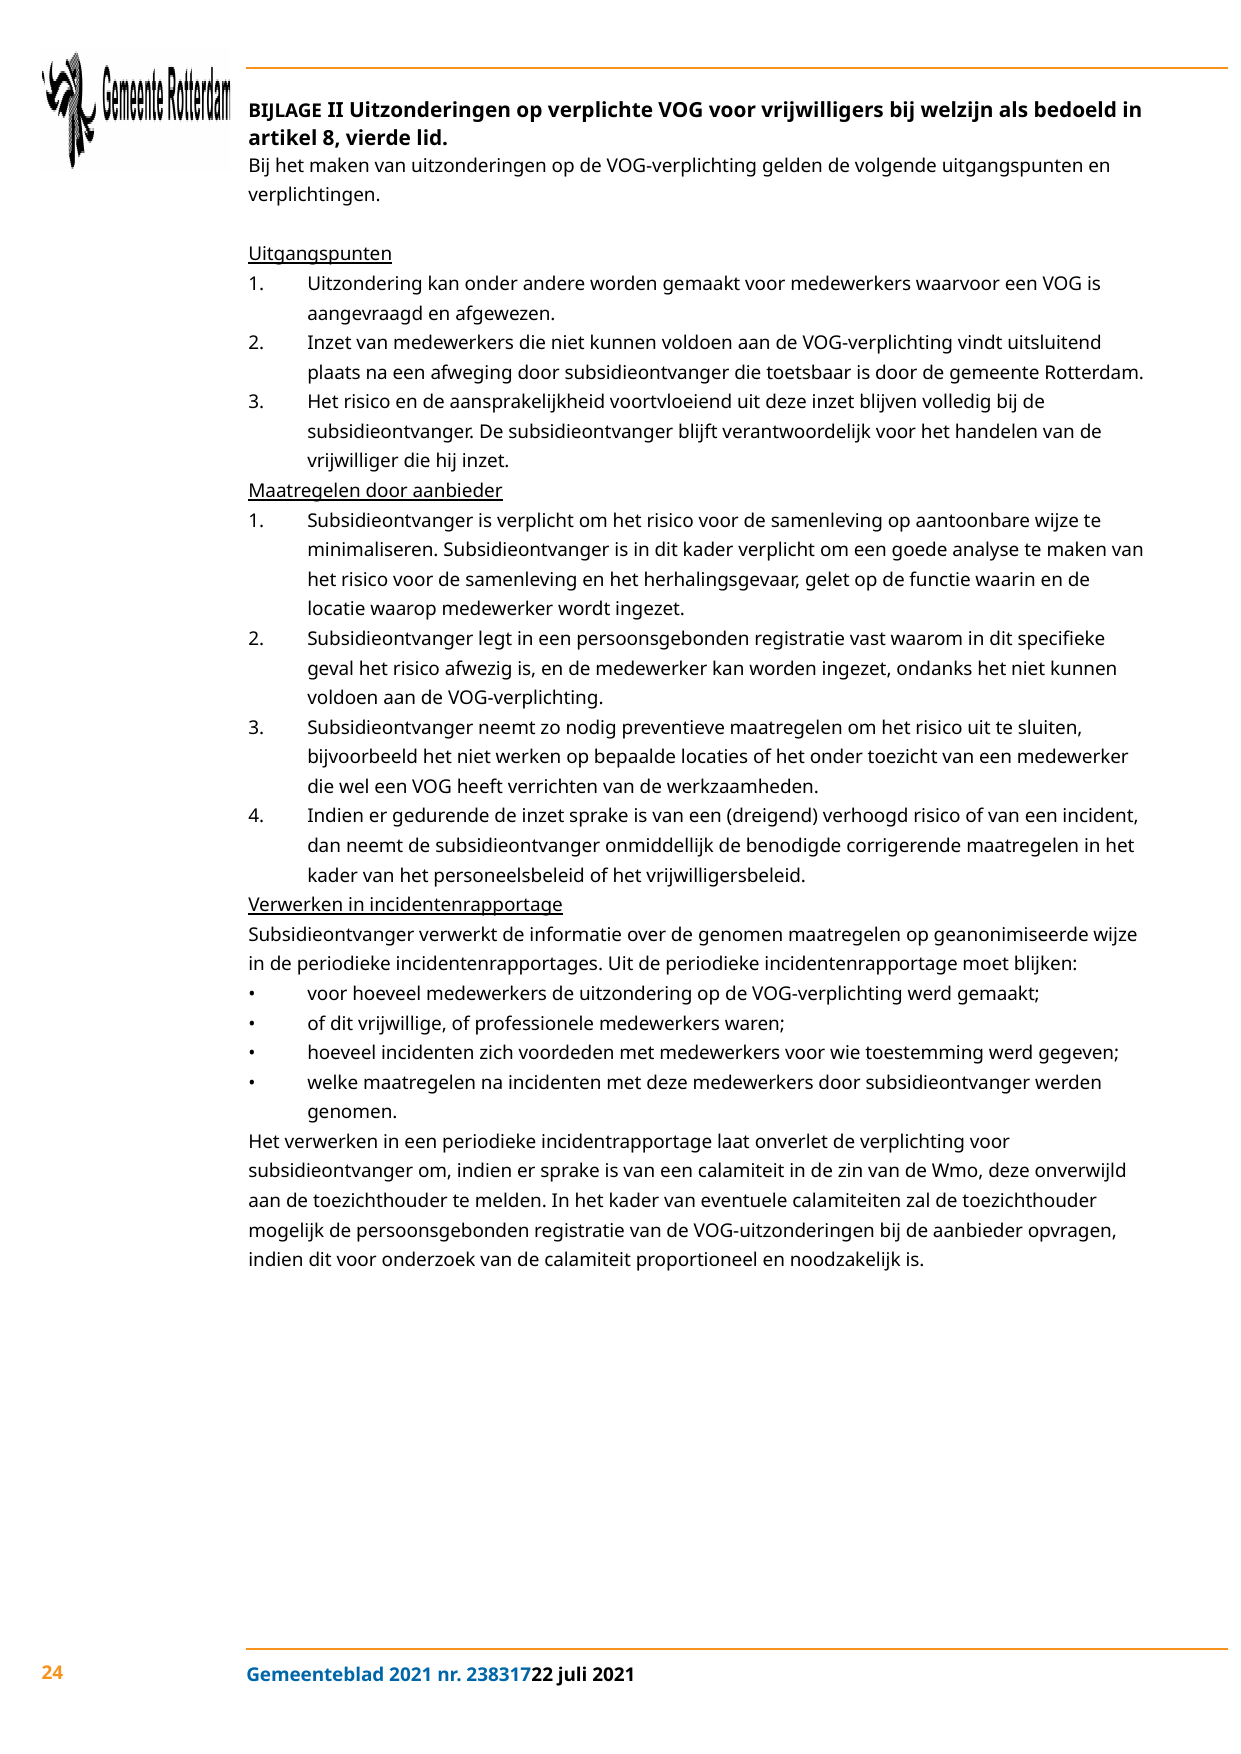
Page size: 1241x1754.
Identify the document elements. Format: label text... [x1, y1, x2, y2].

text Het verwerken in een periodieke incidentrapportage laat onverlet de verplichting voor subsidieontvanger om, indien er sprake is van een calamiteit in de zin van de Wmo, deze onverwijld aan de toezichthouder te melden. In het kader van eventuele calamiteiten zal de toezichthouder mogelijk de persoonsgebonden registratie van de VOG-uitzonderingen bij de aanbieder opvragen, indien dit voor onderzoek van de calamiteit proportioneel en noodzakelijk is. [248, 1128, 1152, 1272]
list of dit vrijwillige, of professionele medewerkers waren; [248, 1010, 1152, 1035]
list Subsidieontvanger is verplicht om het risico voor de samenleving op aantoonbare wijze te minimaliseren. Subsidieontvanger is in dit kader verplicht om een goede analyse te maken van het risico voor de samenleving en het herhalingsgevaar, gelet op de functie waarin en de locatie waarop medewerker wordt ingezet. [248, 507, 1152, 621]
picture [41, 47, 231, 172]
list hoeveel incidenten zich voordeden met medewerkers voor wie toestemming werd gegeven; [248, 1039, 1152, 1065]
list Uitzondering kan onder andere worden gemaakt voor medewerkers waarvoor een VOG is aangevraagd en afgewezen. [248, 270, 1152, 325]
text Bij het maken van uitzonderingen op de VOG-verplichting gelden de volgende uitgangspunten en verplichtingen. [248, 152, 1152, 207]
text Maatregelen door aanbieder [248, 477, 1152, 503]
text Subsidieontvanger verwerkt de informatie over de genomen maatregelen op geanonimiseerde wijze in de periodieke incidentenrapportages. Uit de periodieke incidentenrapportage moet blijken: [248, 921, 1152, 976]
text Verwerken in incidentenrapportage [248, 891, 1152, 917]
list welke maatregelen na incidenten met deze medewerkers door subsidieontvanger werden genomen. [248, 1069, 1152, 1124]
text Uitgangspunten [248, 241, 1152, 266]
list Subsidieontvanger neemt zo nodig preventieve maatregelen om het risico uit te sluiten, bijvoorbeeld het niet werken op bepaalde locaties of het onder toezicht van een medewerker die wel een VOG heeft verrichten van de werkzaamheden. [248, 714, 1152, 799]
list Inzet van medewerkers die niet kunnen voldoen aan de VOG-verplichting vindt uitsluitend plaats na een afweging door subsidieontvanger die toetsbaar is door de gemeente Rotterdam. [248, 329, 1152, 384]
text BIJLAGE II Uitzonderingen op verplichte VOG voor vrijwilligers bij welzijn als bedoeld in artikel 8, vierde lid. [248, 95, 1152, 152]
list Subsidieontvanger legt in een persoonsgebonden registratie vast waarom in dit specifieke geval het risico afwezig is, en de medewerker kan worden ingezet, ondanks het niet kunnen voldoen aan de VOG-verplichting. [248, 625, 1152, 710]
list Indien er gedurende de inzet sprake is van een (dreigend) verhoogd risico of van een incident, dan neemt de subsidieontvanger onmiddellijk de benodigde corrigerende maatregelen in het kader van het personeelsbeleid of het vrijwilligersbeleid. [248, 803, 1152, 887]
list Het risico en de aansprakelijkheid voortvloeiend uit deze inzet blijven volledig bij de subsidieontvanger. De subsidieontvanger blijft verantwoordelijk voor het handelen van de vrijwilliger die hij inzet. [248, 388, 1152, 473]
list voor hoeveel medewerkers de uitzondering op de VOG-verplichting werd gemaakt; [248, 980, 1152, 1006]
